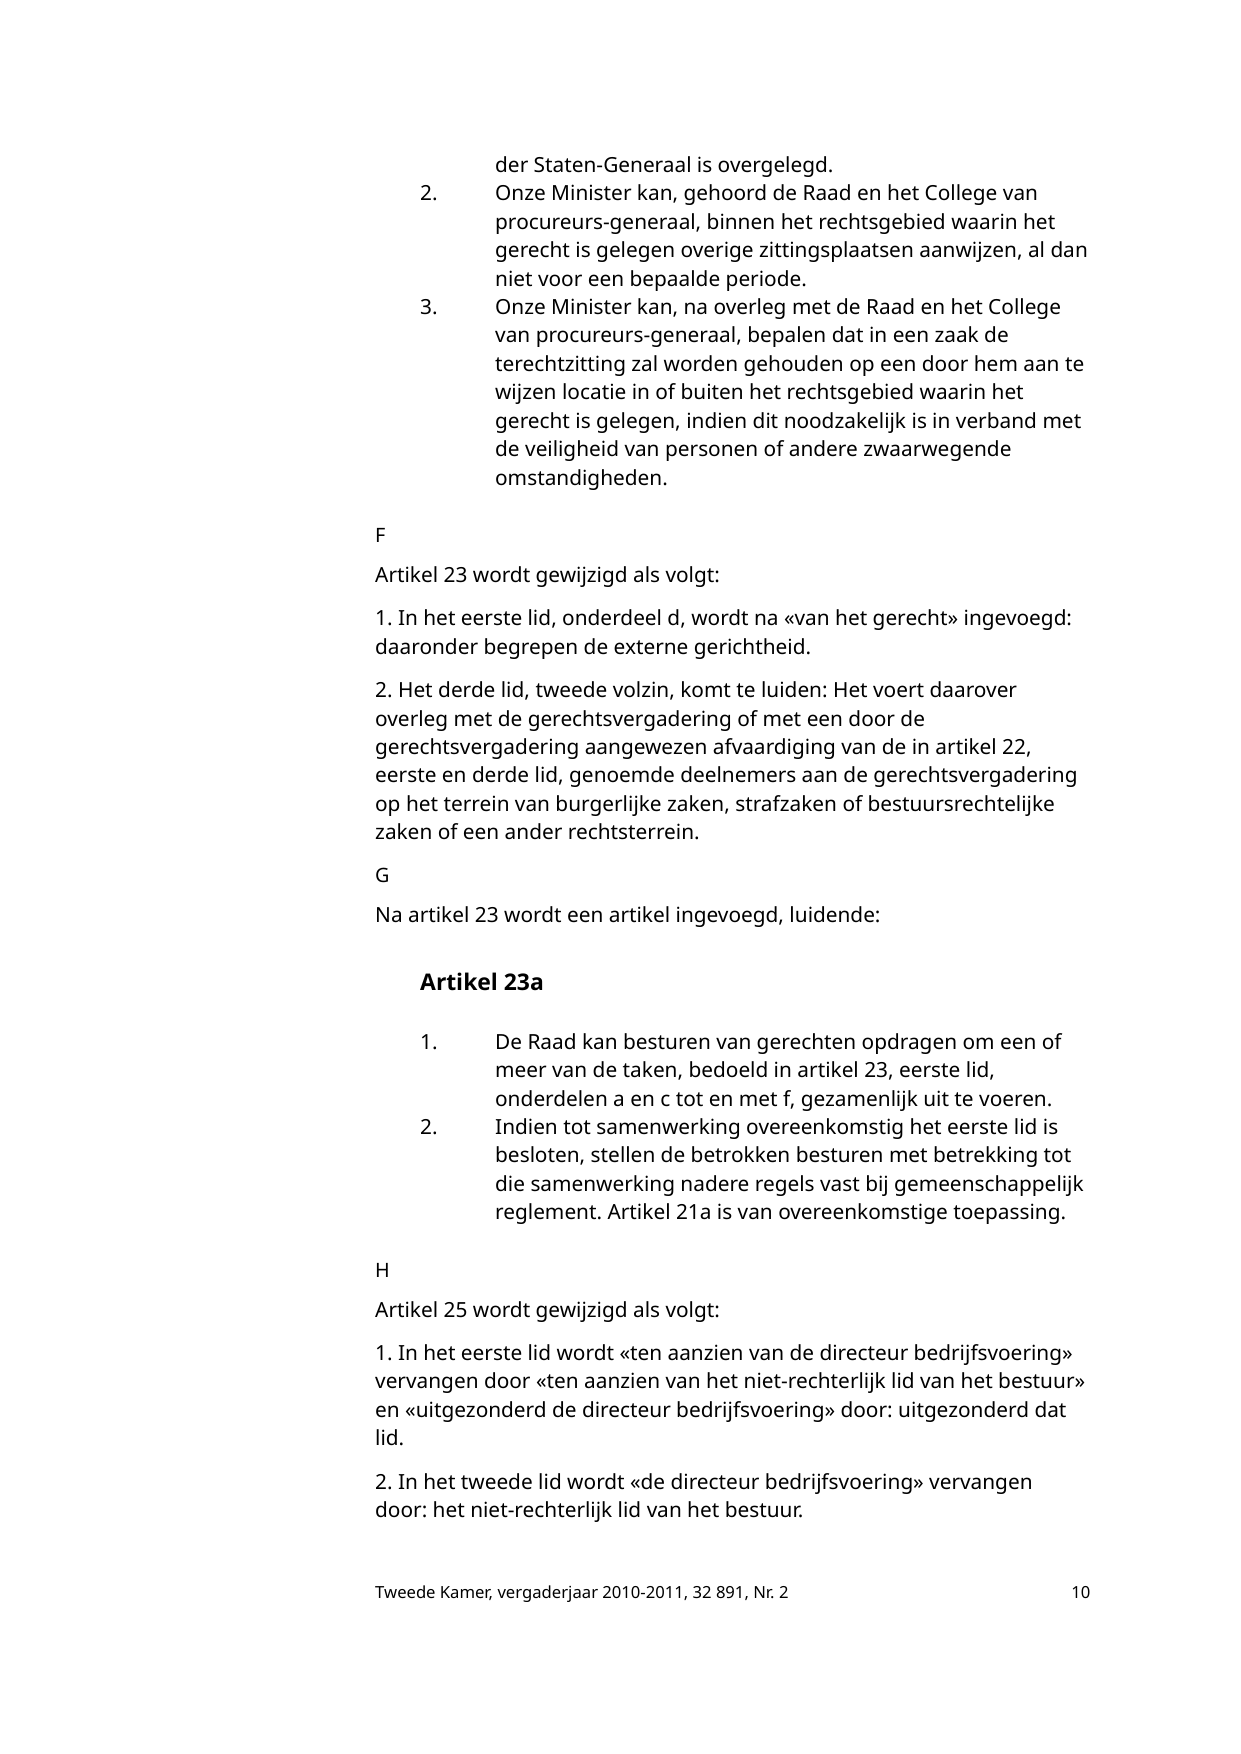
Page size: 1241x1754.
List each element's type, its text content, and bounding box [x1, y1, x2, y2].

list der Staten-Generaal is overgelegd. [420, 150, 1090, 178]
text 2. In het tweede lid wordt «de directeur bedrijfsvoering» vervangen door: het niet-rechterlijk lid van het bestuur. [375, 1467, 1090, 1524]
text Na artikel 23 wordt een artikel ingevoegd, luidende: [375, 900, 1090, 928]
text Artikel 25 wordt gewijzigd als volgt: [375, 1295, 1090, 1323]
text F [375, 521, 1090, 548]
text 1. In het eerste lid, onderdeel d, wordt na «van het gerecht» ingevoegd: daaronder begrepen de externe gerichtheid. [375, 603, 1090, 660]
text G [375, 861, 1090, 888]
subtitle Artikel 23a [420, 966, 1090, 997]
list Onze Minister kan, gehoord de Raad en het College van procureurs-generaal, binnen het rechtsgebied waarin het gerecht is gelegen overige zittingsplaatsen aanwijzen, al dan niet voor een bepaalde periode. [420, 178, 1090, 292]
text H [375, 1256, 1090, 1283]
text 1. In het eerste lid wordt «ten aanzien van de directeur bedrijfsvoering» vervangen door «ten aanzien van het niet-rechterlijk lid van het bestuur» en «uitgezonderd de directeur bedrijfsvoering» door: uitgezonderd dat lid. [375, 1338, 1090, 1452]
list Indien tot samenwerking overeenkomstig het eerste lid is besloten, stellen de betrokken besturen met betrekking tot die samenwerking nadere regels vast bij gemeenschappelijk reglement. Artikel 21a is van overeenkomstige toepassing. [420, 1112, 1090, 1226]
list Onze Minister kan, na overleg met de Raad en het College van procureurs-generaal, bepalen dat in een zaak de terechtzitting zal worden gehouden op een door hem aan te wijzen locatie in of buiten het rechtsgebied waarin het gerecht is gelegen, indien dit noodzakelijk is in verband met de veiligheid van personen of andere zwaarwegende omstandigheden. [420, 292, 1090, 491]
list De Raad kan besturen van gerechten opdragen om een of meer van de taken, bedoeld in artikel 23, eerste lid, onderdelen a en c tot en met f, gezamenlijk uit te voeren. [420, 1027, 1090, 1112]
text Artikel 23 wordt gewijzigd als volgt: [375, 560, 1090, 588]
text 2. Het derde lid, tweede volzin, komt te luiden: Het voert daarover overleg met de gerechtsvergadering of met een door de gerechtsvergadering aangewezen afvaardiging van de in artikel 22, eerste en derde lid, genoemde deelnemers aan de gerechtsvergadering op het terrein van burgerlijke zaken, strafzaken of bestuursrechtelijke zaken of een ander rechtsterrein. [375, 675, 1090, 846]
